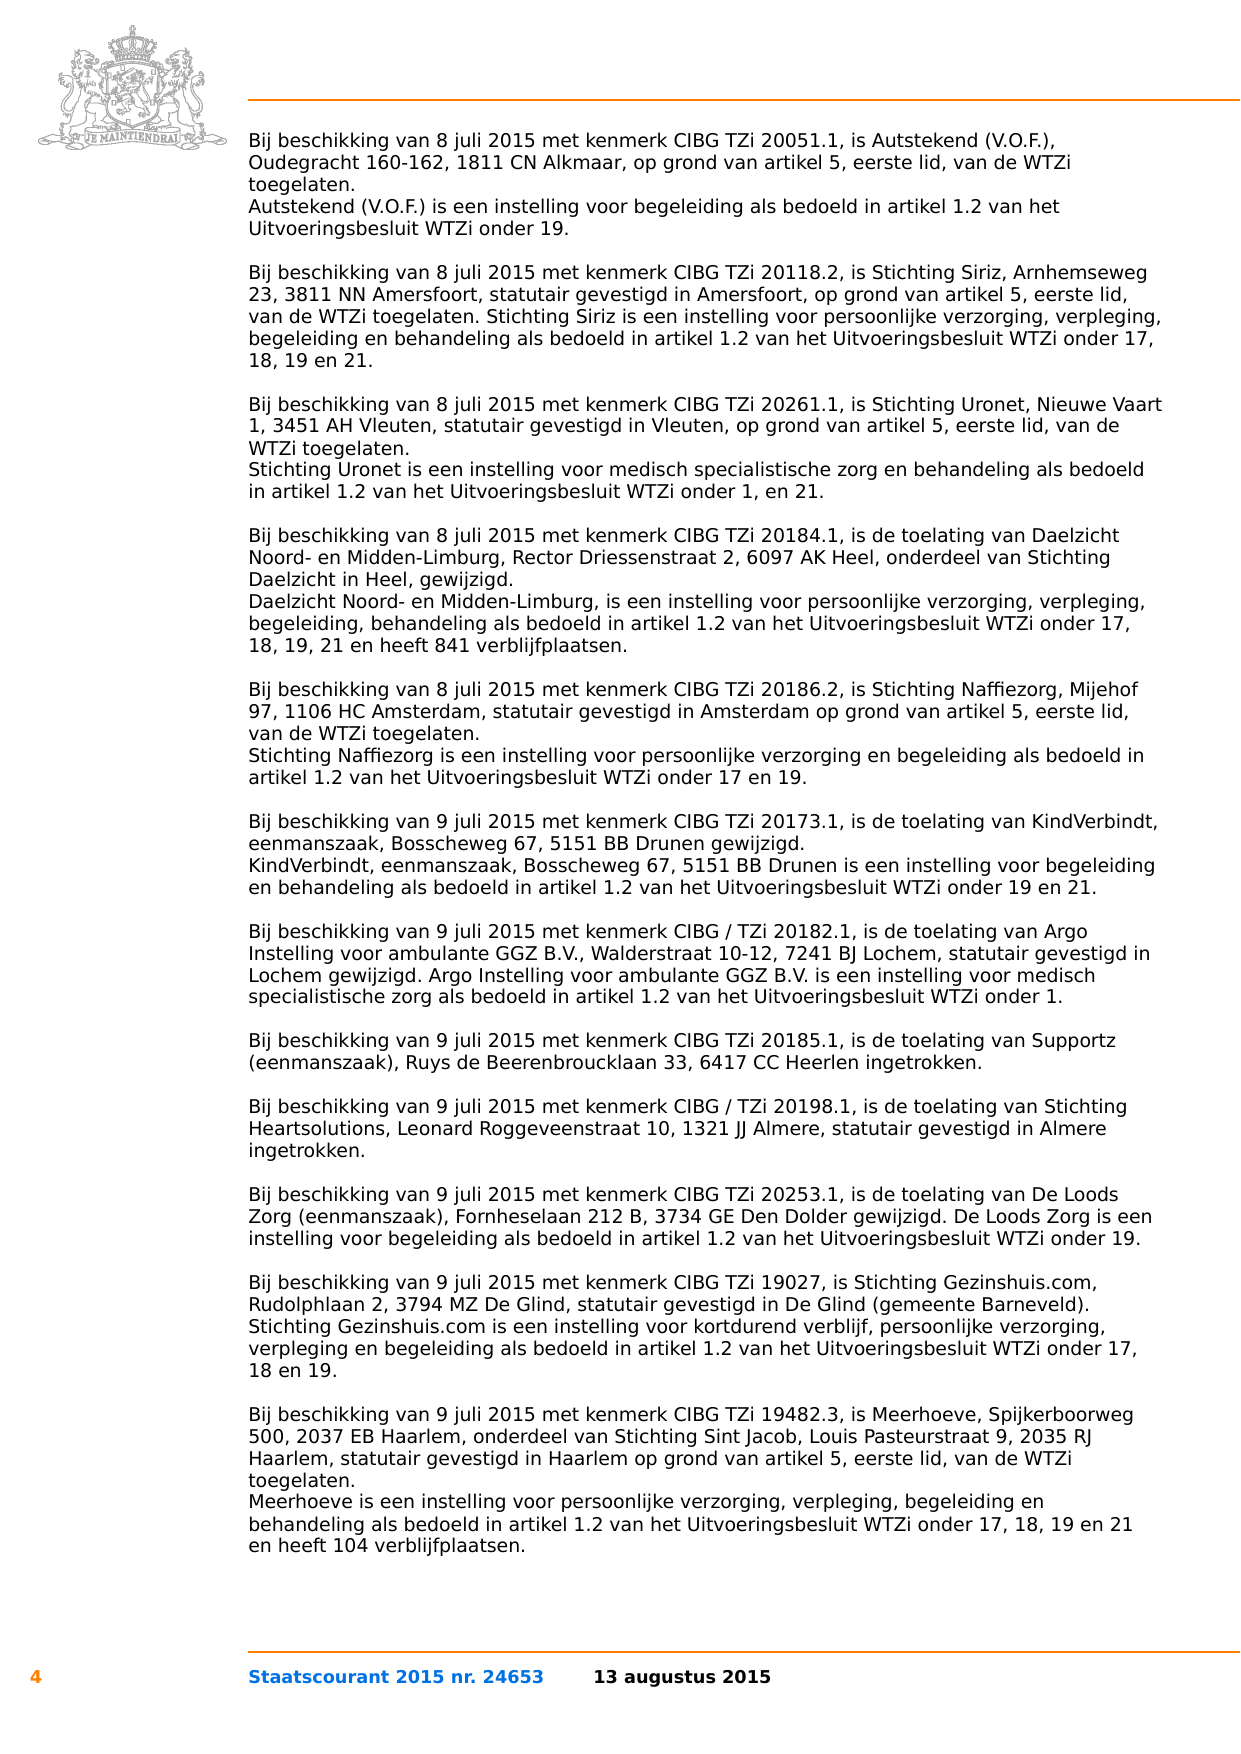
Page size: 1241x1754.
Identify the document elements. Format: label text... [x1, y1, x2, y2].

text Meerhoeve is een instelling voor persoonlijke verzorging, verpleging, begeleiding en behandeling als bedoeld in artikel 1.2 van het Uitvoeringsbesluit WTZi onder 17, 18, 19 en 21 en heeft 104 verblijfplaatsen. [248, 1491, 1163, 1557]
picture [38, 25, 227, 150]
text Autstekend (V.O.F.) is een instelling voor begeleiding als bedoeld in artikel 1.2 van het Uitvoeringsbesluit WTZi onder 19. [248, 196, 1163, 240]
text Stichting Uronet is een instelling voor medisch specialistische zorg en behandeling als bedoeld in artikel 1.2 van het Uitvoeringsbesluit WTZi onder 1, en 21. [248, 459, 1163, 503]
text Bij beschikking van 9 juli 2015 met kenmerk CIBG TZi 20253.1, is de toelating van De Loods Zorg (eenmanszaak), Fornheselaan 212 B, 3734 GE Den Dolder gewijzigd. De Loods Zorg is een instelling voor begeleiding als bedoeld in artikel 1.2 van het Uitvoeringsbesluit WTZi onder 19. [248, 1184, 1163, 1250]
text Bij beschikking van 9 juli 2015 met kenmerk CIBG TZi 19027, is Stichting Gezinshuis.com, Rudolphlaan 2, 3794 MZ De Glind, statutair gevestigd in De Glind (gemeente Barneveld). Stichting Gezinshuis.com is een instelling voor kortdurend verblijf, persoonlijke verzorging, verpleging en begeleiding als bedoeld in artikel 1.2 van het Uitvoeringsbesluit WTZi onder 17, 18 en 19. [248, 1272, 1163, 1382]
text Bij beschikking van 8 juli 2015 met kenmerk CIBG TZi 20118.2, is Stichting Siriz, Arnhemseweg 23, 3811 NN Amersfoort, statutair gevestigd in Amersfoort, op grond van artikel 5, eerste lid, van de WTZi toegelaten. Stichting Siriz is een instelling voor persoonlijke verzorging, verpleging, begeleiding en behandeling als bedoeld in artikel 1.2 van het Uitvoeringsbesluit WTZi onder 17, 18, 19 en 21. [248, 262, 1163, 372]
text Bij beschikking van 9 juli 2015 met kenmerk CIBG / TZi 20198.1, is de toelating van Stichting Heartsolutions, Leonard Roggeveenstraat 10, 1321 JJ Almere, statutair gevestigd in Almere ingetrokken. [248, 1096, 1163, 1162]
text Bij beschikking van 9 juli 2015 met kenmerk CIBG / TZi 20182.1, is de toelating van Argo Instelling voor ambulante GGZ B.V., Walderstraat 10-12, 7241 BJ Lochem, statutair gevestigd in Lochem gewijzigd. Argo Instelling voor ambulante GGZ B.V. is een instelling voor medisch specialistische zorg als bedoeld in artikel 1.2 van het Uitvoeringsbesluit WTZi onder 1. [248, 921, 1163, 1008]
text Stichting Naffiezorg is een instelling voor persoonlijke verzorging en begeleiding als bedoeld in artikel 1.2 van het Uitvoeringsbesluit WTZi onder 17 en 19. [248, 745, 1163, 789]
text Bij beschikking van 8 juli 2015 met kenmerk CIBG TZi 20184.1, is de toelating van Daelzicht Noord- en Midden-Limburg, Rector Driessenstraat 2, 6097 AK Heel, onderdeel van Stichting Daelzicht in Heel, gewijzigd. [248, 525, 1163, 591]
text Bij beschikking van 9 juli 2015 met kenmerk CIBG TZi 20185.1, is de toelating van Supportz (eenmanszaak), Ruys de Beerenbroucklaan 33, 6417 CC Heerlen ingetrokken. [248, 1030, 1163, 1074]
text KindVerbindt, eenmanszaak, Bosscheweg 67, 5151 BB Drunen is een instelling voor begeleiding en behandeling als bedoeld in artikel 1.2 van het Uitvoeringsbesluit WTZi onder 19 en 21. [248, 855, 1163, 899]
text Daelzicht Noord- en Midden-Limburg, is een instelling voor persoonlijke verzorging, verpleging, begeleiding, behandeling als bedoeld in artikel 1.2 van het Uitvoeringsbesluit WTZi onder 17, 18, 19, 21 en heeft 841 verblijfplaatsen. [248, 591, 1163, 657]
text Bij beschikking van 8 juli 2015 met kenmerk CIBG TZi 20051.1, is Autstekend (V.O.F.), Oudegracht 160-162, 1811 CN Alkmaar, op grond van artikel 5, eerste lid, van de WTZi toegelaten. [248, 130, 1163, 196]
text Bij beschikking van 8 juli 2015 met kenmerk CIBG TZi 20261.1, is Stichting Uronet, Nieuwe Vaart 1, 3451 AH Vleuten, statutair gevestigd in Vleuten, op grond van artikel 5, eerste lid, van de WTZi toegelaten. [248, 393, 1163, 459]
text Bij beschikking van 9 juli 2015 met kenmerk CIBG TZi 19482.3, is Meerhoeve, Spijkerboorweg 500, 2037 EB Haarlem, onderdeel van Stichting Sint Jacob, Louis Pasteurstraat 9, 2035 RJ Haarlem, statutair gevestigd in Haarlem op grond van artikel 5, eerste lid, van de WTZi toegelaten. [248, 1403, 1163, 1491]
text Bij beschikking van 8 juli 2015 met kenmerk CIBG TZi 20186.2, is Stichting Naffiezorg, Mijehof 97, 1106 HC Amsterdam, statutair gevestigd in Amsterdam op grond van artikel 5, eerste lid, van de WTZi toegelaten. [248, 679, 1163, 745]
text Bij beschikking van 9 juli 2015 met kenmerk CIBG TZi 20173.1, is de toelating van KindVerbindt, eenmanszaak, Bosscheweg 67, 5151 BB Drunen gewijzigd. [248, 811, 1163, 855]
